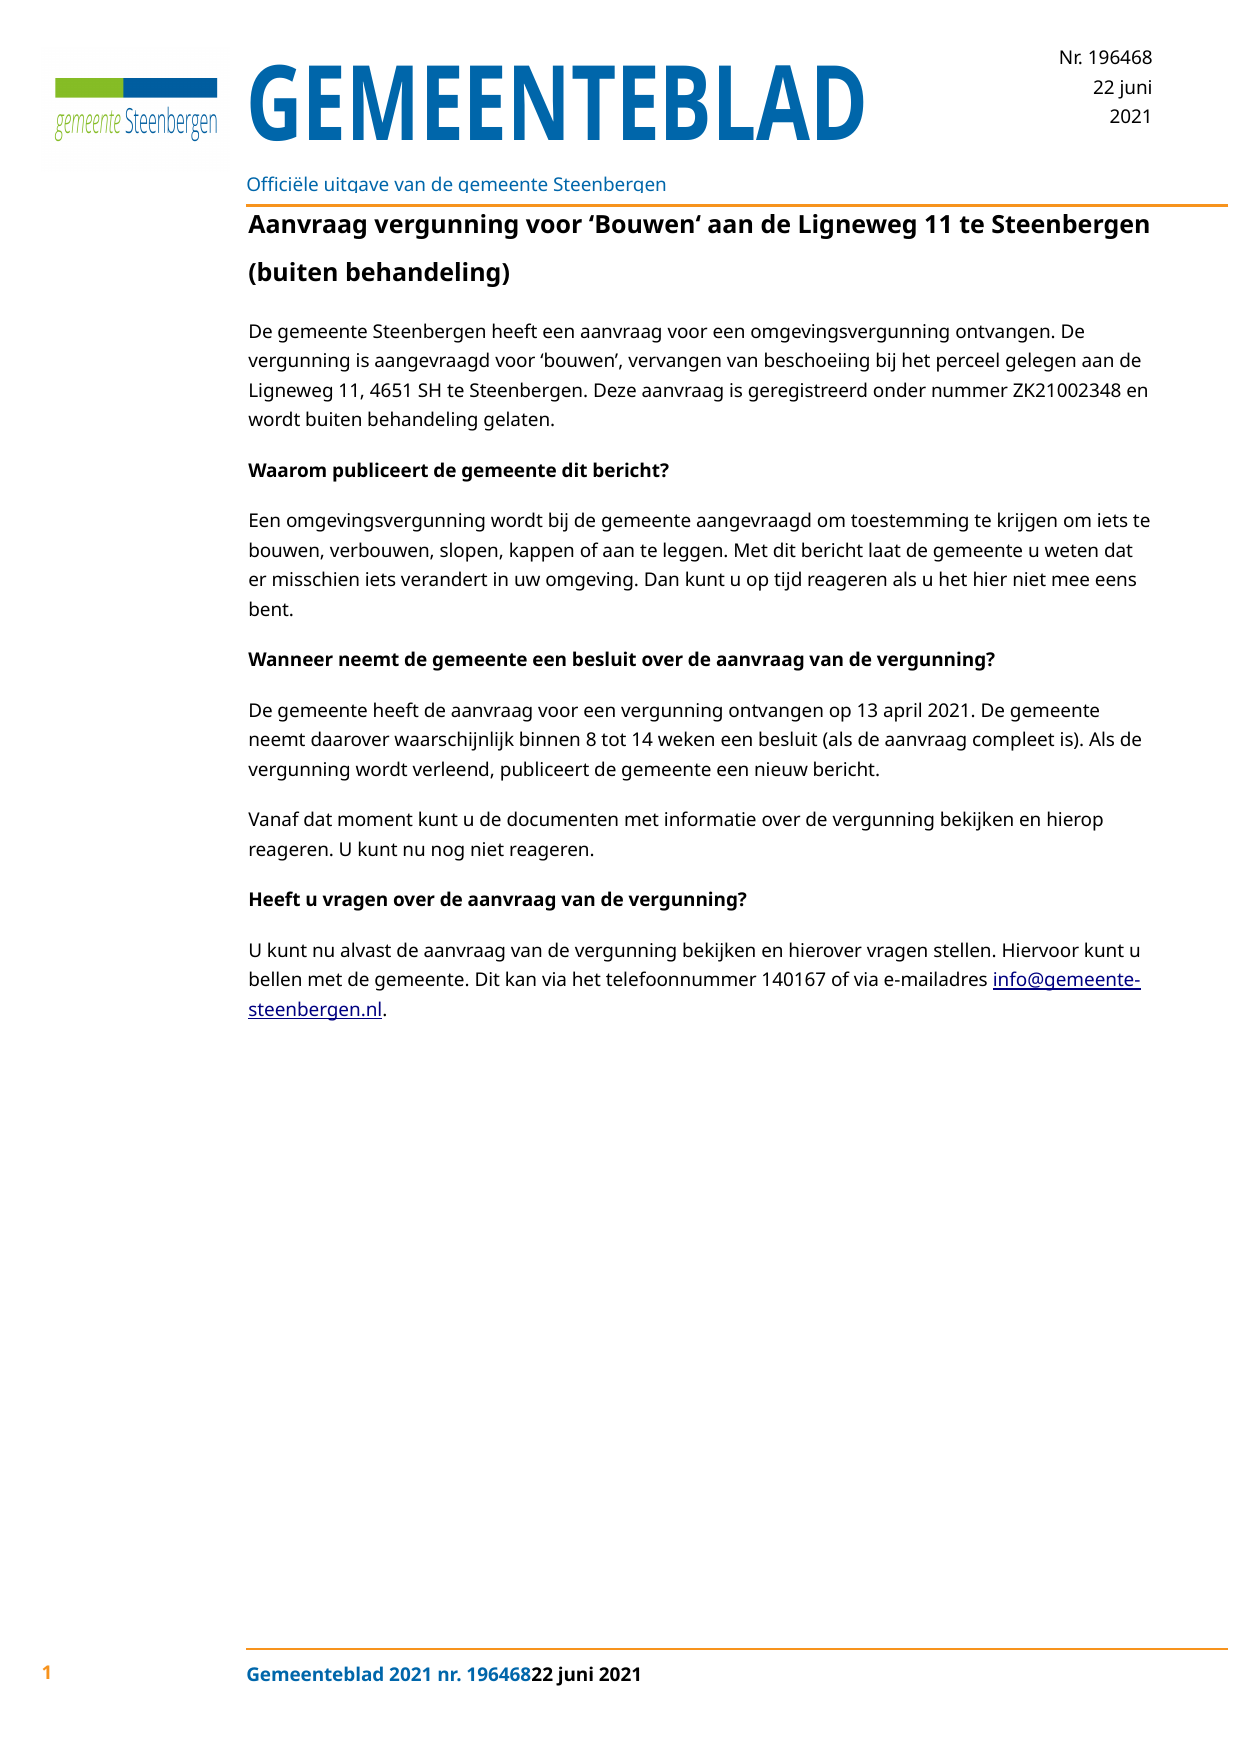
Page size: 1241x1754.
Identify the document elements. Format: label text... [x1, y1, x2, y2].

picture [41, 47, 231, 172]
text Heeft u vragen over de aanvraag van de vergunning? [248, 887, 1152, 912]
text Aanvraag vergunning voor ‘Bouwen‘ aan de Ligneweg 11 te Steenbergen (buiten behandeling) [248, 207, 1152, 288]
text Waarom publiceert de gemeente dit bericht? [248, 457, 1152, 483]
text Een omgevingsvergunning wordt bij de gemeente aangevraagd om toestemming te krijgen om iets te bouwen, verbouwen, slopen, kappen of aan te leggen. Met dit bericht laat de gemeente u weten dat er misschien iets verandert in uw omgeving. Dan kunt u op tijd reageren als u het hier niet mee eens bent. [248, 507, 1152, 622]
text De gemeente heeft de aanvraag voor een vergunning ontvangen op 13 april 2021. De gemeente neemt daarover waarschijnlijk binnen 8 tot 14 weken een besluit (als de aanvraag compleet is). Als de vergunning wordt verleend, publiceert de gemeente een nieuw bericht. [248, 697, 1152, 782]
text U kunt nu alvast de aanvraag van de vergunning bekijken en hierover vragen stellen. Hiervoor kunt u bellen met de gemeente. Dit kan via het telefoonnummer 140167 of via e-mailadres info@gemeente-steenbergen.nl. [248, 937, 1152, 1022]
text Wanneer neemt de gemeente een besluit over de aanvraag van de vergunning? [248, 647, 1152, 672]
text Vanaf dat moment kunt u de documenten met informatie over de vergunning bekijken en hierop reageren. U kunt nu nog niet reageren. [248, 807, 1152, 862]
text De gemeente Steenbergen heeft een aanvraag voor een omgevingsvergunning ontvangen. De vergunning is aangevraagd voor ‘bouwen’, vervangen van beschoeiing bij het perceel gelegen aan de Ligneweg 11, 4651 SH te Steenbergen. Deze aanvraag is geregistreerd onder nummer ZK21002348 en wordt buiten behandeling gelaten. [248, 318, 1152, 432]
